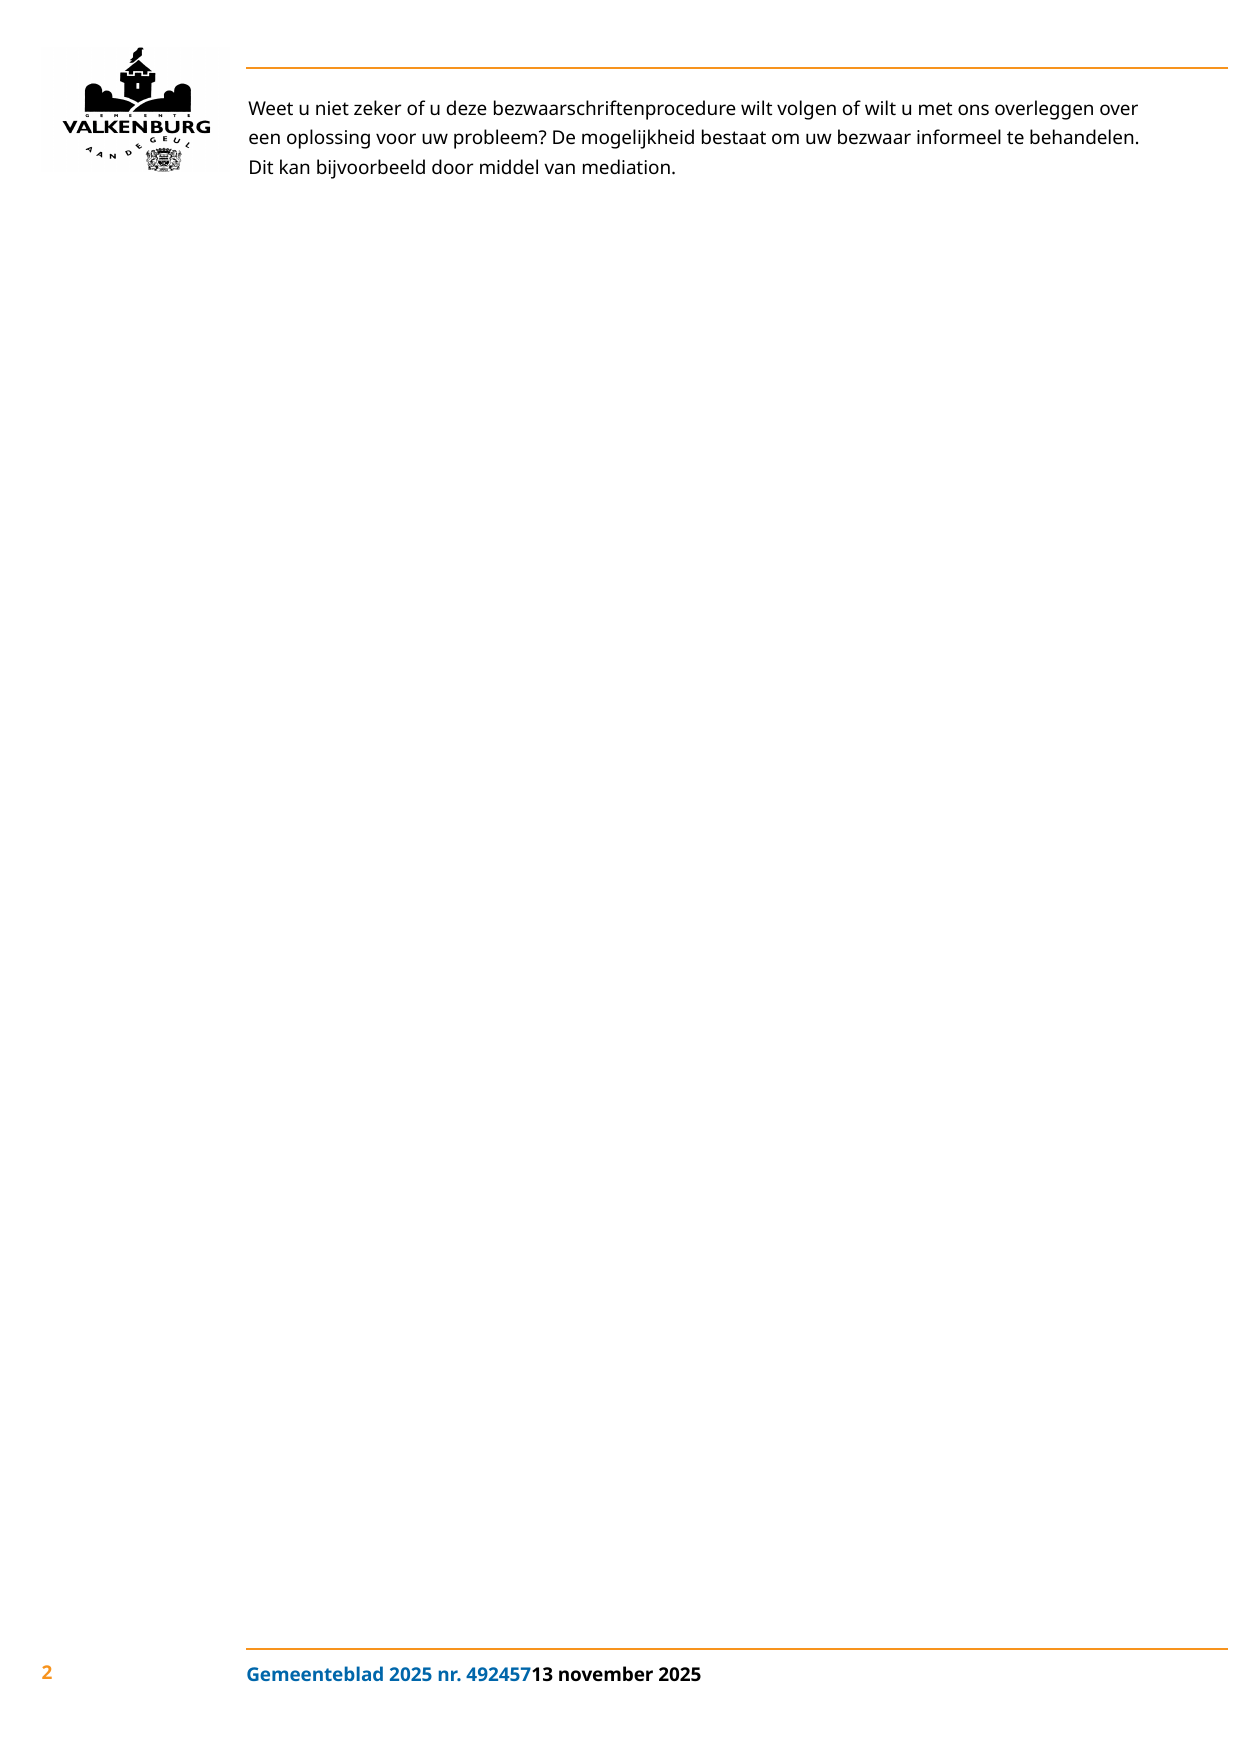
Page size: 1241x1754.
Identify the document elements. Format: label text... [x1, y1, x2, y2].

picture [41, 47, 231, 172]
text Weet u niet zeker of u deze bezwaarschriftenprocedure wilt volgen of wilt u met ons overleggen over een oplossing voor uw probleem? De mogelijkheid bestaat om uw bezwaar informeel te behandelen. Dit kan bijvoorbeeld door middel van mediation. [248, 95, 1152, 180]
